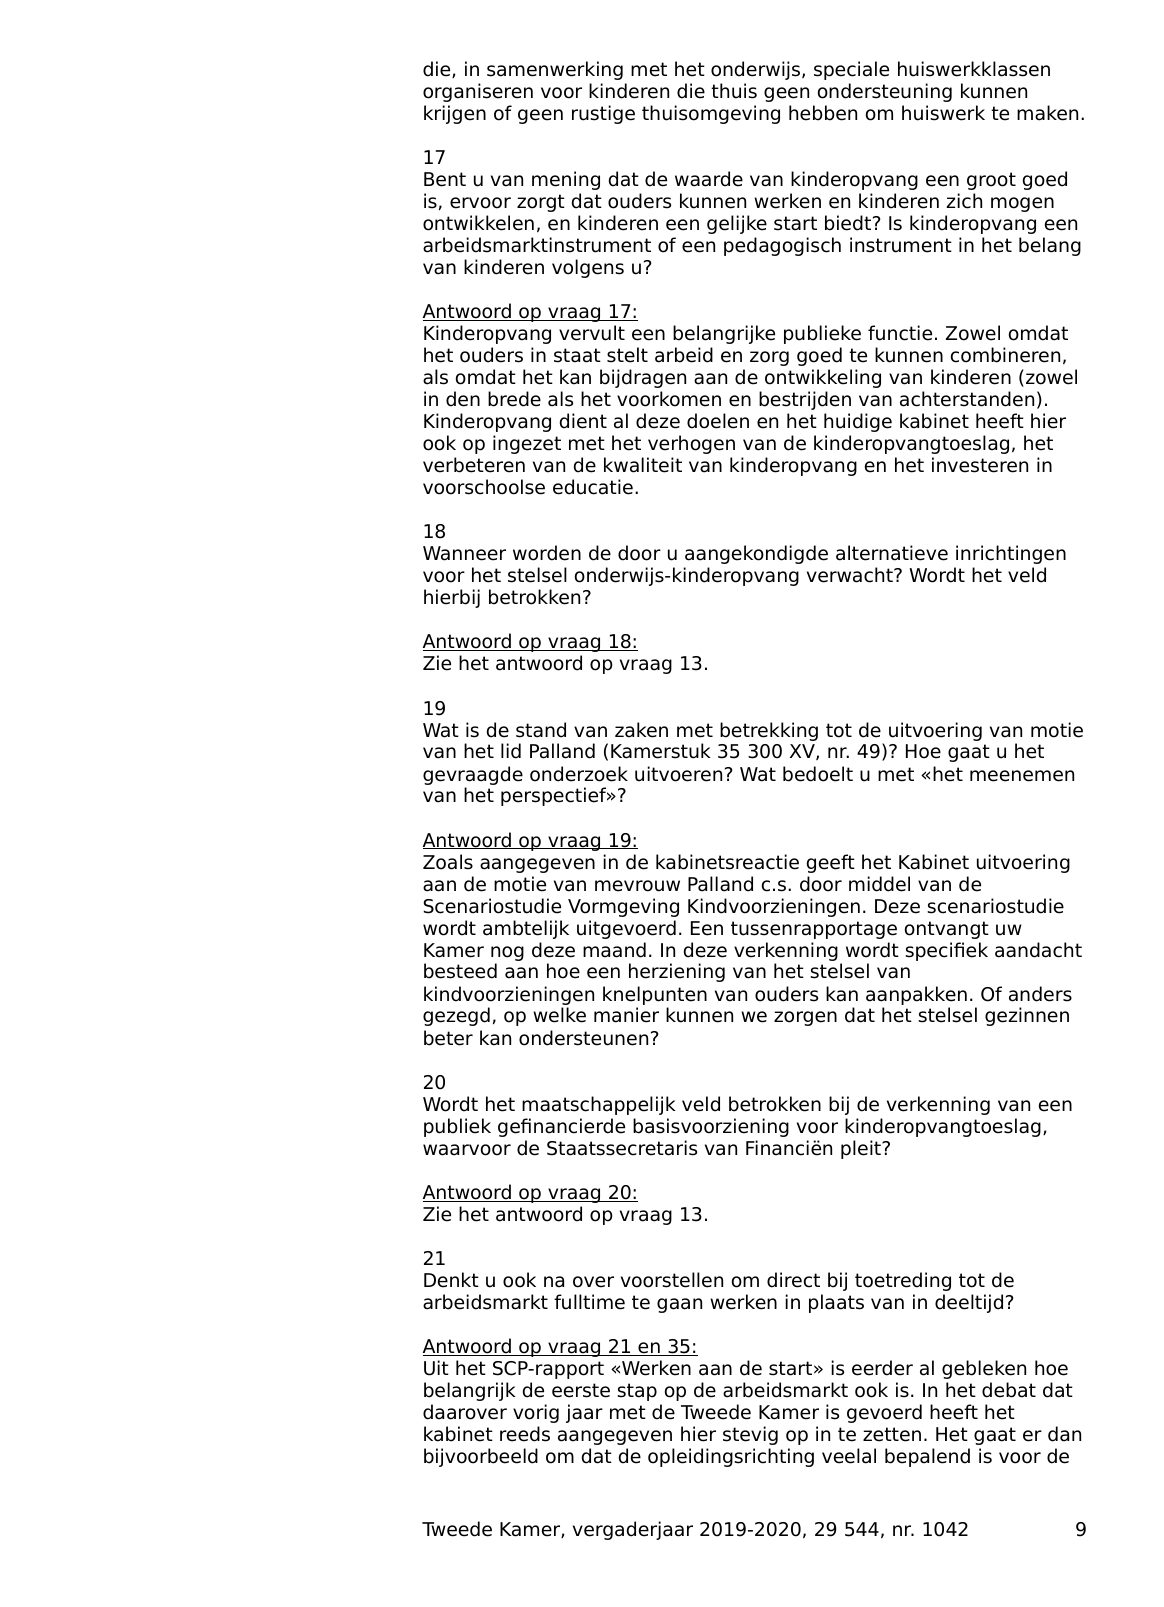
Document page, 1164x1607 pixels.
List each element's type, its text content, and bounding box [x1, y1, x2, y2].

text Antwoord op vraag 20: [422, 1182, 1087, 1204]
text 17 [422, 147, 1087, 169]
text Zie het antwoord op vraag 13. [422, 653, 1087, 675]
text Antwoord op vraag 17: [422, 301, 1087, 323]
text 18 [422, 521, 1087, 543]
text Kinderopvang vervult een belangrijke publieke functie. Zowel omdat het ouders in staat stelt arbeid en zorg goed te kunnen combineren, als omdat het kan bijdragen aan de ontwikkeling van kinderen (zowel in den brede als het voorkomen en bestrijden van achterstanden). Kinderopvang dient al deze doelen en het huidige kabinet heeft hier ook op ingezet met het verhogen van de kinderopvangtoeslag, het verbeteren van de kwaliteit van kinderopvang en het investeren in voorschoolse educatie. [422, 323, 1087, 499]
text Wordt het maatschappelijk veld betrokken bij de verkenning van een publiek gefinancierde basisvoorziening voor kinderopvangtoeslag, waarvoor de Staatssecretaris van Financiën pleit? [422, 1093, 1087, 1159]
text 21 [422, 1248, 1087, 1270]
text Zie het antwoord op vraag 13. [422, 1204, 1087, 1226]
text Antwoord op vraag 21 en 35: [422, 1336, 1087, 1358]
text Wat is de stand van zaken met betrekking tot de uitvoering van motie van het lid Palland (Kamerstuk 35 300 XV, nr. 49)? Hoe gaat u het gevraagde onderzoek uitvoeren? Wat bedoelt u met «het meenemen van het perspectief»? [422, 719, 1087, 807]
text Antwoord op vraag 18: [422, 631, 1087, 653]
text Uit het SCP-rapport «Werken aan de start» is eerder al gebleken hoe belangrijk de eerste stap op de arbeidsmarkt ook is. In het debat dat daarover vorig jaar met de Tweede Kamer is gevoerd heeft het kabinet reeds aangegeven hier stevig op in te zetten. Het gaat er dan bijvoorbeeld om dat de opleidingsrichting veelal bepalend is voor de [422, 1358, 1087, 1468]
text Denkt u ook na over voorstellen om direct bij toetreding tot de arbeidsmarkt fulltime te gaan werken in plaats van in deeltijd? [422, 1270, 1087, 1314]
text die, in samenwerking met het onderwijs, speciale huiswerkklassen organiseren voor kinderen die thuis geen ondersteuning kunnen krijgen of geen rustige thuisomgeving hebben om huiswerk te maken. [422, 59, 1087, 125]
text Bent u van mening dat de waarde van kinderopvang een groot goed is, ervoor zorgt dat ouders kunnen werken en kinderen zich mogen ontwikkelen, en kinderen een gelijke start biedt? Is kinderopvang een arbeidsmarktinstrument of een pedagogisch instrument in het belang van kinderen volgens u? [422, 169, 1087, 279]
text Wanneer worden de door u aangekondigde alternatieve inrichtingen voor het stelsel onderwijs-kinderopvang verwacht? Wordt het veld hierbij betrokken? [422, 543, 1087, 609]
text 19 [422, 697, 1087, 719]
text Antwoord op vraag 19: [422, 829, 1087, 852]
text 20 [422, 1072, 1087, 1093]
text Zoals aangegeven in de kabinetsreactie geeft het Kabinet uitvoering aan de motie van mevrouw Palland c.s. door middel van de Scenariostudie Vormgeving Kindvoorzieningen. Deze scenariostudie wordt ambtelijk uitgevoerd. Een tussenrapportage ontvangt uw Kamer nog deze maand. In deze verkenning wordt specifiek aandacht besteed aan hoe een herziening van het stelsel van kindvoorzieningen knelpunten van ouders kan aanpakken. Of anders gezegd, op welke manier kunnen we zorgen dat het stelsel gezinnen beter kan ondersteunen? [422, 852, 1087, 1049]
